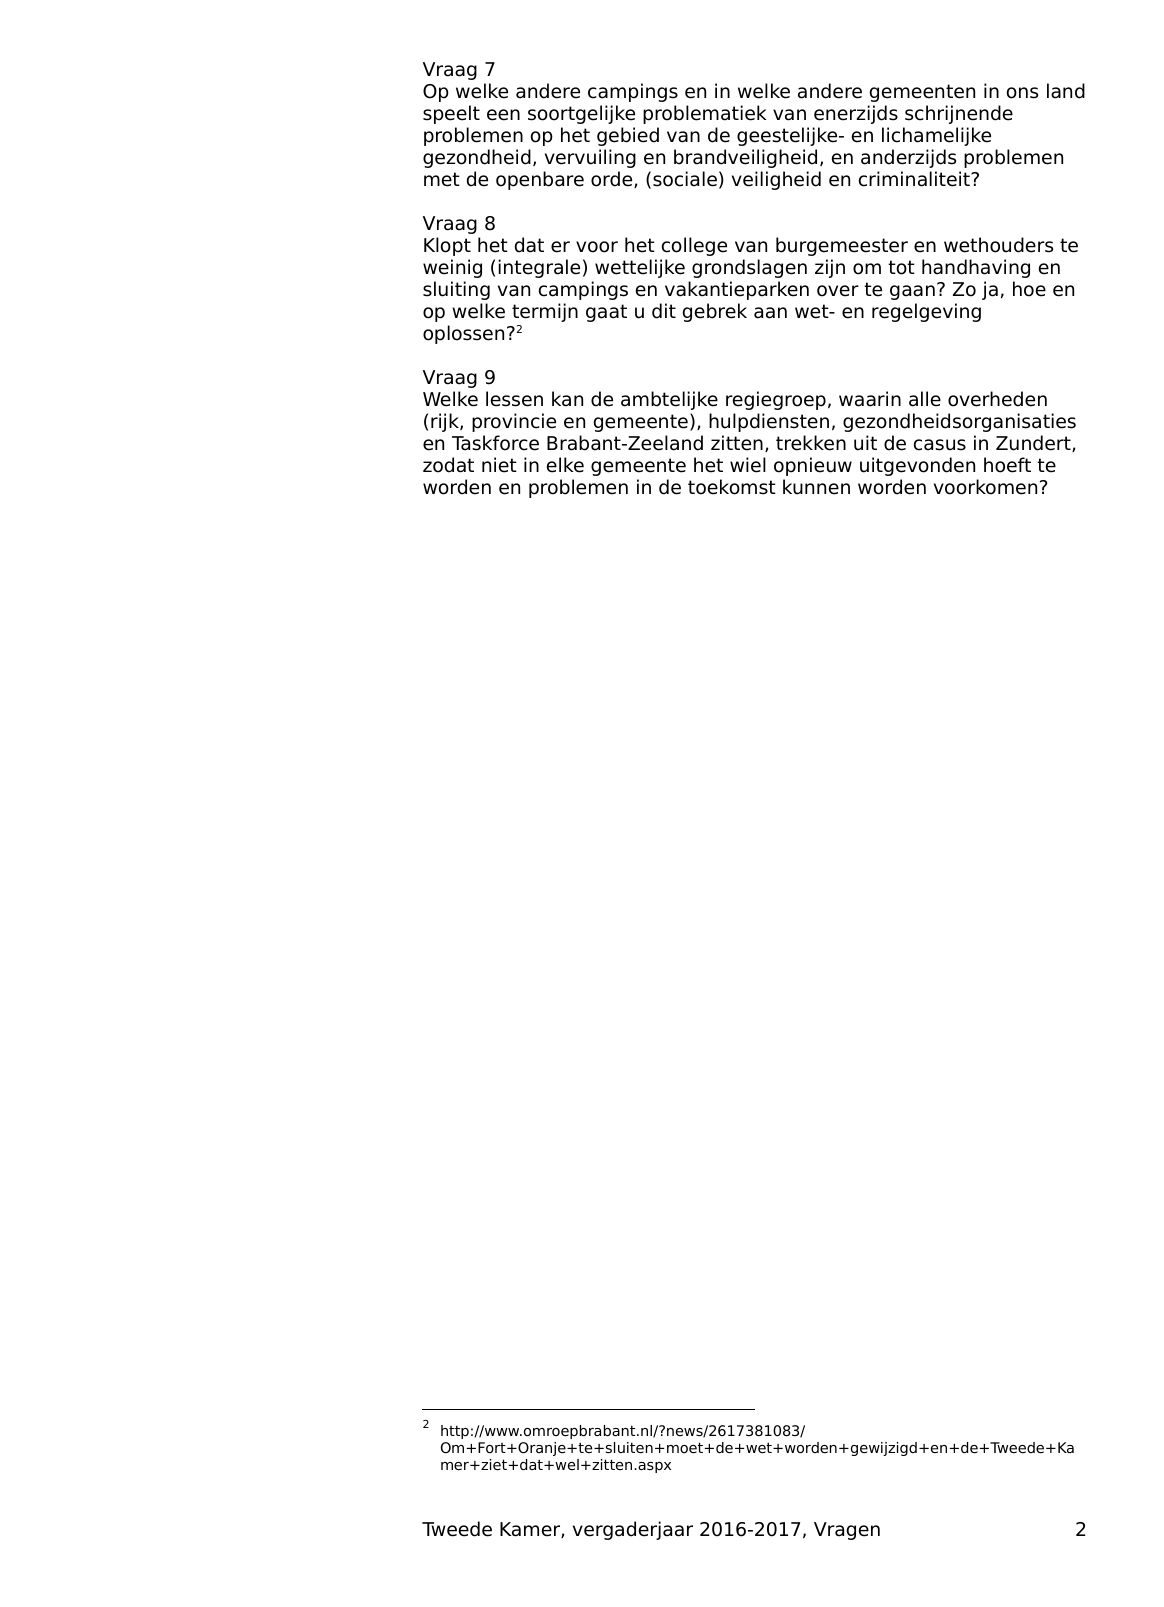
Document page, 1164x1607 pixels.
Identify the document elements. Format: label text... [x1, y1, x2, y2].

text Vraag 7 [422, 59, 1087, 81]
text Welke lessen kan de ambtelijke regiegroep, waarin alle overheden (rijk, provincie en gemeente), hulpdiensten, gezondheidsorganisaties en Taskforce Brabant-Zeeland zitten, trekken uit de casus in Zundert, zodat niet in elke gemeente het wiel opnieuw uitgevonden hoeft te worden en problemen in de toekomst kunnen worden voorkomen? [422, 389, 1087, 499]
text Vraag 8 [422, 213, 1087, 235]
text http://www.omroepbrabant.nl/?news/2617381083/Om+Fort+Oranje+te+sluiten+moet+de+wet+worden+gewijzigd+en+de+Tweede+Kamer+ziet+dat+wel+zitten.aspx [422, 1418, 1087, 1474]
text Klopt het dat er voor het college van burgemeester en wethouders te weinig (integrale) wettelijke grondslagen zijn om tot handhaving en sluiting van campings en vakantieparken over te gaan? Zo ja, hoe en op welke termijn gaat u dit gebrek aan wet- en regelgeving oplossen? [422, 235, 1087, 345]
text Vraag 9 [422, 367, 1087, 389]
text Op welke andere campings en in welke andere gemeenten in ons land speelt een soortgelijke problematiek van enerzijds schrijnende problemen op het gebied van de geestelijke- en lichamelijke gezondheid, vervuiling en brandveiligheid, en anderzijds problemen met de openbare orde, (sociale) veiligheid en criminaliteit? [422, 81, 1087, 191]
